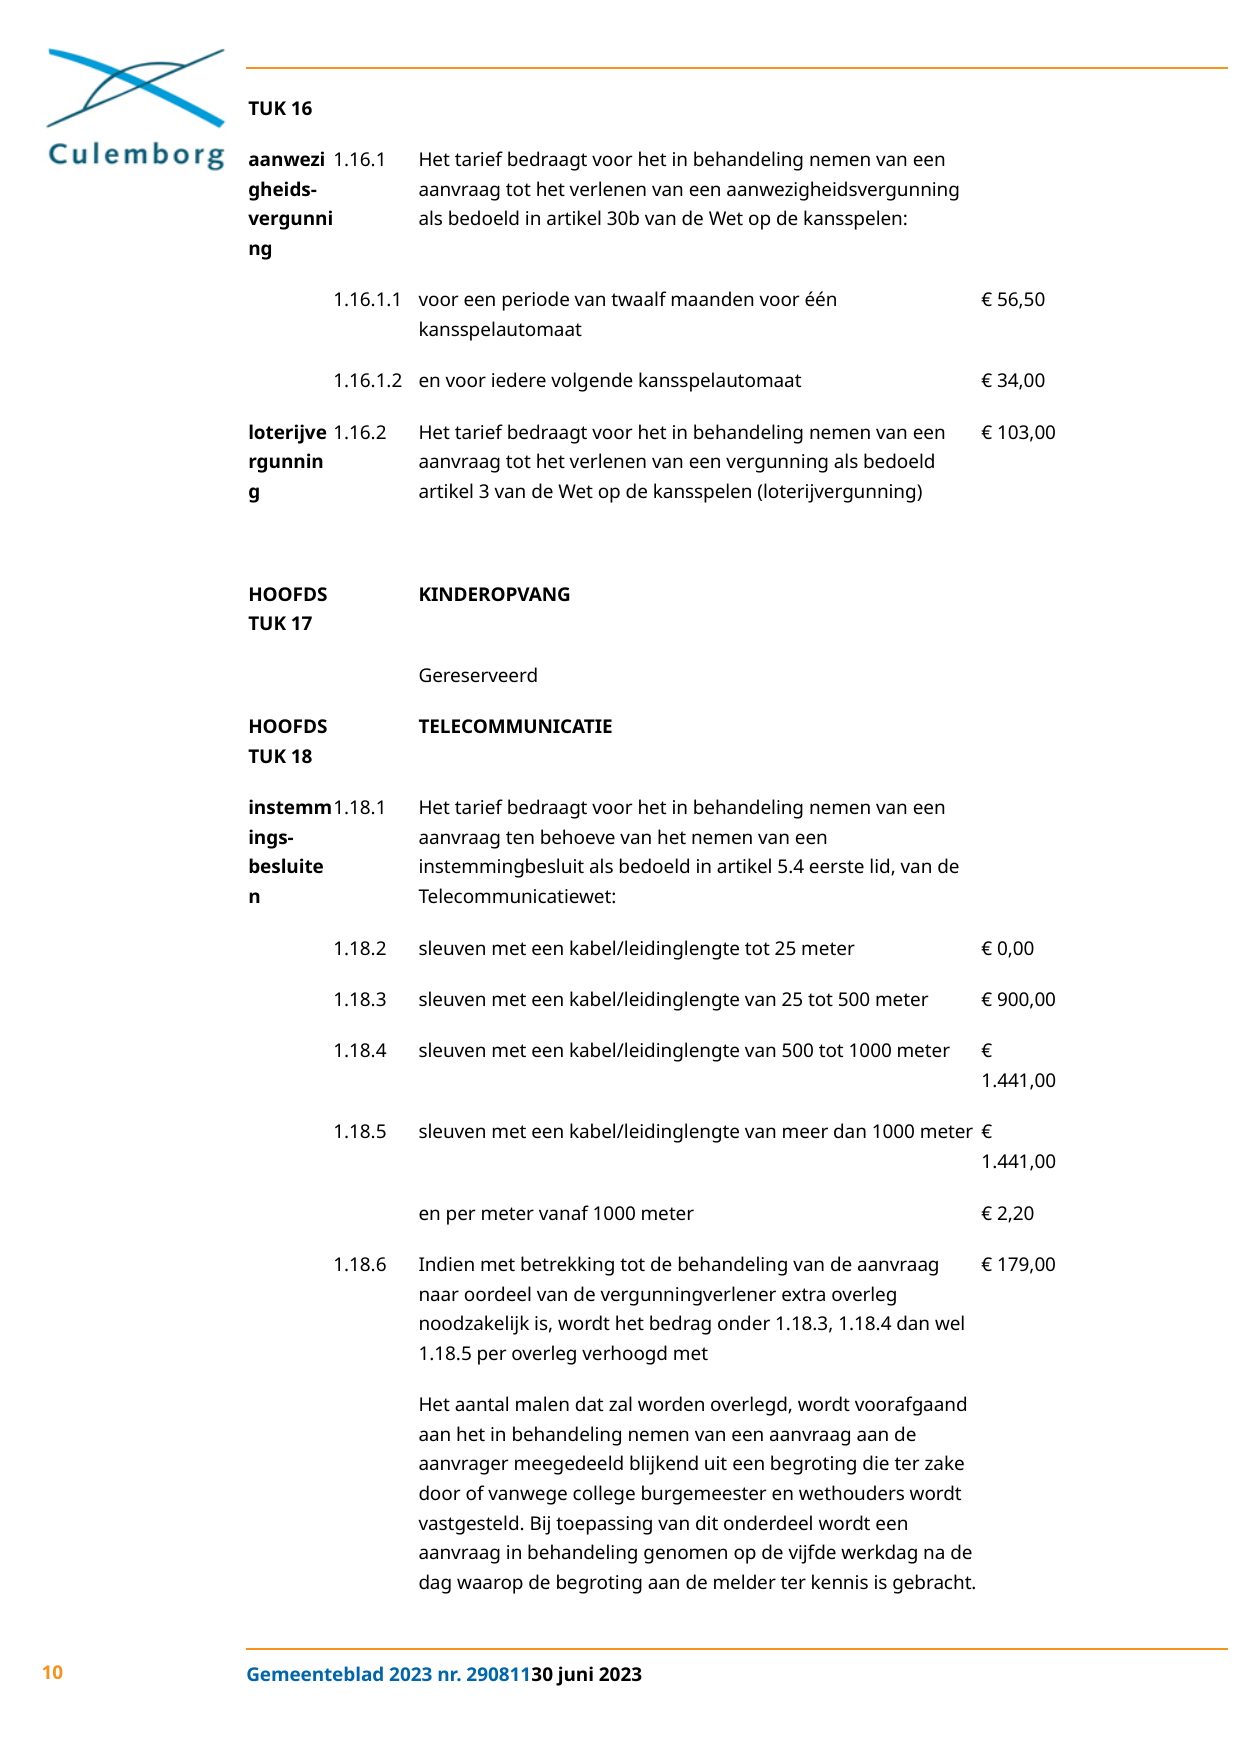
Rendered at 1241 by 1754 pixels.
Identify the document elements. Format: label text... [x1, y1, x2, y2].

table_cell sleuven met een kabel/leidinglengte tot 25 meter [418, 935, 981, 961]
table_cell 1.16.2 [333, 419, 418, 504]
table_cell [1066, 795, 1152, 909]
table_cell [418, 342, 981, 367]
table_cell [418, 504, 981, 529]
table_cell [1066, 1038, 1152, 1093]
table_cell [333, 662, 418, 688]
table_cell [1066, 581, 1152, 636]
table_cell [1066, 261, 1152, 286]
table_cell [248, 1119, 333, 1174]
table_cell [248, 393, 333, 419]
table_cell [1066, 1174, 1152, 1200]
table_cell [981, 909, 1066, 935]
table_cell [418, 1012, 981, 1038]
table_cell [1066, 636, 1152, 662]
table_cell [248, 1038, 333, 1093]
table_cell [418, 1174, 981, 1200]
table_cell [981, 121, 1066, 146]
table_cell € 0,00 [981, 935, 1066, 961]
table_cell [981, 769, 1066, 794]
table_cell [333, 1200, 418, 1226]
table_cell [248, 662, 333, 688]
table_cell [333, 688, 418, 713]
table_cell [248, 986, 333, 1012]
table_cell 1.16.1.1 [333, 286, 418, 342]
table_cell 1.16.1 [333, 146, 418, 261]
table_cell [981, 555, 1066, 581]
table_cell [418, 121, 981, 146]
table_cell [981, 1012, 1066, 1038]
table_cell [333, 909, 418, 935]
table_cell [248, 1174, 333, 1200]
table_cell € 34,00 [981, 368, 1066, 393]
table_cell [418, 769, 981, 794]
table_cell [981, 504, 1066, 529]
table_cell [333, 1391, 418, 1595]
table_cell [418, 1093, 981, 1119]
table_cell Het tarief bedraagt voor het in behandeling nemen van een aanvraag ten behoeve van het nemen van een instemmingbesluit als bedoeld in artikel 5.4 eerste lid, van de Telecommunicatiewet: [418, 795, 981, 909]
table_cell 1.16.1.2 [333, 368, 418, 393]
table_cell [1066, 688, 1152, 713]
table_cell [333, 261, 418, 286]
table_cell [1066, 368, 1152, 393]
table_cell [248, 1200, 333, 1226]
table_cell [333, 961, 418, 986]
table_cell Het aantal malen dat zal worden overlegd, wordt voorafgaand aan het in behandeling nemen van een aanvraag aan de aanvrager meegedeeld blijkend uit een begroting die ter zake door of vanwege college burgemeester en wethouders wordt vastgesteld. Bij toepassing van dit onderdeel wordt een aanvraag in behandeling genomen op de vijfde werkdag na de dag waarop de begroting aan de melder ter kennis is gebracht. [418, 1391, 981, 1595]
table_cell [981, 688, 1066, 713]
table_cell [248, 961, 333, 986]
table_cell [981, 714, 1066, 769]
table_cell [248, 909, 333, 935]
table_cell [1066, 121, 1152, 146]
table_cell [981, 636, 1066, 662]
table_cell Gereserveerd [418, 662, 981, 688]
table_cell [418, 1366, 981, 1391]
table_cell [981, 261, 1066, 286]
table_cell [333, 1174, 418, 1200]
table_cell [418, 636, 981, 662]
table_cell [248, 1366, 333, 1391]
table_cell [981, 961, 1066, 986]
table_cell HOOFDSTUK 17 [248, 581, 333, 636]
table_cell [1066, 1226, 1152, 1251]
table_cell [981, 1391, 1066, 1595]
table_cell [418, 909, 981, 935]
table_cell TELECOMMUNICATIE [418, 714, 981, 769]
table_cell [981, 95, 1066, 121]
table_cell TUK 16 [248, 95, 333, 121]
table_cell [1066, 961, 1152, 986]
table_cell [981, 1174, 1066, 1200]
table_cell [248, 368, 333, 393]
table_cell [1066, 1391, 1152, 1595]
table_cell [418, 688, 981, 713]
table_cell HOOFDSTUK 18 [248, 714, 333, 769]
table_cell en voor iedere volgende kansspelautomaat [418, 368, 981, 393]
table_cell Het tarief bedraagt voor het in behandeling nemen van een aanvraag tot het verlenen van een aanwezigheidsvergunning als bedoeld in artikel 30b van de Wet op de kansspelen: [418, 146, 981, 261]
table_cell € 179,00 [981, 1251, 1066, 1366]
table_cell € 1.441,00 [981, 1119, 1066, 1174]
table_cell [248, 1391, 333, 1595]
table_cell [333, 530, 418, 555]
table_cell 1.18.1 [333, 795, 418, 909]
table_cell [248, 1226, 333, 1251]
table_cell [981, 1226, 1066, 1251]
table_cell [333, 393, 418, 419]
table_cell [248, 1093, 333, 1119]
table_cell en per meter vanaf 1000 meter [418, 1200, 981, 1226]
table_cell [333, 342, 418, 367]
table_cell [248, 555, 333, 581]
table_cell [1066, 986, 1152, 1012]
table_cell [418, 530, 981, 555]
table_cell [248, 636, 333, 662]
table_cell [418, 961, 981, 986]
table_cell [1066, 146, 1152, 261]
table_cell € 900,00 [981, 986, 1066, 1012]
table_cell 1.18.3 [333, 986, 418, 1012]
table_cell Indien met betrekking tot de behandeling van de aanvraag naar oordeel van de vergunningverlener extra overleg noodzakelijk is, wordt het bedrag onder 1.18.3, 1.18.4 dan wel 1.18.5 per overleg verhoogd met [418, 1251, 981, 1366]
table_cell [333, 1226, 418, 1251]
table_cell [333, 1012, 418, 1038]
table_cell KINDEROPVANG [418, 581, 981, 636]
table_cell [981, 146, 1066, 261]
table_cell [418, 555, 981, 581]
table_cell [418, 261, 981, 286]
table_cell [981, 662, 1066, 688]
table_cell [248, 530, 333, 555]
table_cell aanwezigheids- vergunning [248, 146, 333, 261]
table_cell [1066, 419, 1152, 504]
table_cell [333, 581, 418, 636]
table_cell € 56,50 [981, 286, 1066, 342]
table_cell [333, 504, 418, 529]
table_cell sleuven met een kabel/leidinglengte van 25 tot 500 meter [418, 986, 981, 1012]
table_cell 1.18.5 [333, 1119, 418, 1174]
table_cell [981, 581, 1066, 636]
table_cell [418, 95, 981, 121]
table_cell [418, 393, 981, 419]
table_cell [248, 261, 333, 286]
table_cell [333, 1093, 418, 1119]
table_cell [1066, 342, 1152, 367]
table_cell 1.18.2 [333, 935, 418, 961]
table_cell € 1.441,00 [981, 1038, 1066, 1093]
table_cell [248, 1012, 333, 1038]
table_cell 1.18.6 [333, 1251, 418, 1366]
table_cell [418, 1226, 981, 1251]
table_cell [1066, 393, 1152, 419]
table_cell [1066, 909, 1152, 935]
table_cell [1066, 504, 1152, 529]
table_cell [1066, 286, 1152, 342]
table_cell voor een periode van twaalf maanden voor één kansspelautomaat [418, 286, 981, 342]
table_cell [1066, 1366, 1152, 1391]
table_cell [981, 530, 1066, 555]
table_cell loterijvergunning [248, 419, 333, 504]
table_cell [1066, 95, 1152, 121]
table_cell [1066, 555, 1152, 581]
table_cell [1066, 1251, 1152, 1366]
table_cell [981, 1093, 1066, 1119]
table_cell [333, 714, 418, 769]
table_cell € 2,20 [981, 1200, 1066, 1226]
table_cell [1066, 1012, 1152, 1038]
table_cell [333, 636, 418, 662]
table_cell [333, 769, 418, 794]
table_cell sleuven met een kabel/leidinglengte van 500 tot 1000 meter [418, 1038, 981, 1093]
table_cell 1.18.4 [333, 1038, 418, 1093]
table_cell [1066, 935, 1152, 961]
table_cell [1066, 769, 1152, 794]
table_cell [1066, 1119, 1152, 1174]
table_cell [981, 342, 1066, 367]
table_cell [981, 795, 1066, 909]
table_cell [248, 1251, 333, 1366]
table_cell [333, 555, 418, 581]
table_cell [1066, 714, 1152, 769]
table_cell [1066, 530, 1152, 555]
table_cell [248, 688, 333, 713]
table_cell instemmings- besluiten [248, 795, 333, 909]
table_cell [1066, 1093, 1152, 1119]
table_cell [248, 286, 333, 342]
table_cell sleuven met een kabel/leidinglengte van meer dan 1000 meter [418, 1119, 981, 1174]
picture [41, 47, 231, 172]
table_cell [248, 504, 333, 529]
table_cell [248, 121, 333, 146]
table_cell [248, 769, 333, 794]
table_cell [333, 121, 418, 146]
table_cell [248, 342, 333, 367]
table_cell [1066, 1200, 1152, 1226]
table_cell [333, 95, 418, 121]
table_cell [333, 1366, 418, 1391]
table_cell [248, 935, 333, 961]
table_cell [981, 393, 1066, 419]
table_cell [981, 1366, 1066, 1391]
table_cell € 103,00 [981, 419, 1066, 504]
table_cell Het tarief bedraagt voor het in behandeling nemen van een aanvraag tot het verlenen van een vergunning als bedoeld artikel 3 van de Wet op de kansspelen (loterijvergunning) [418, 419, 981, 504]
table_cell [1066, 662, 1152, 688]
